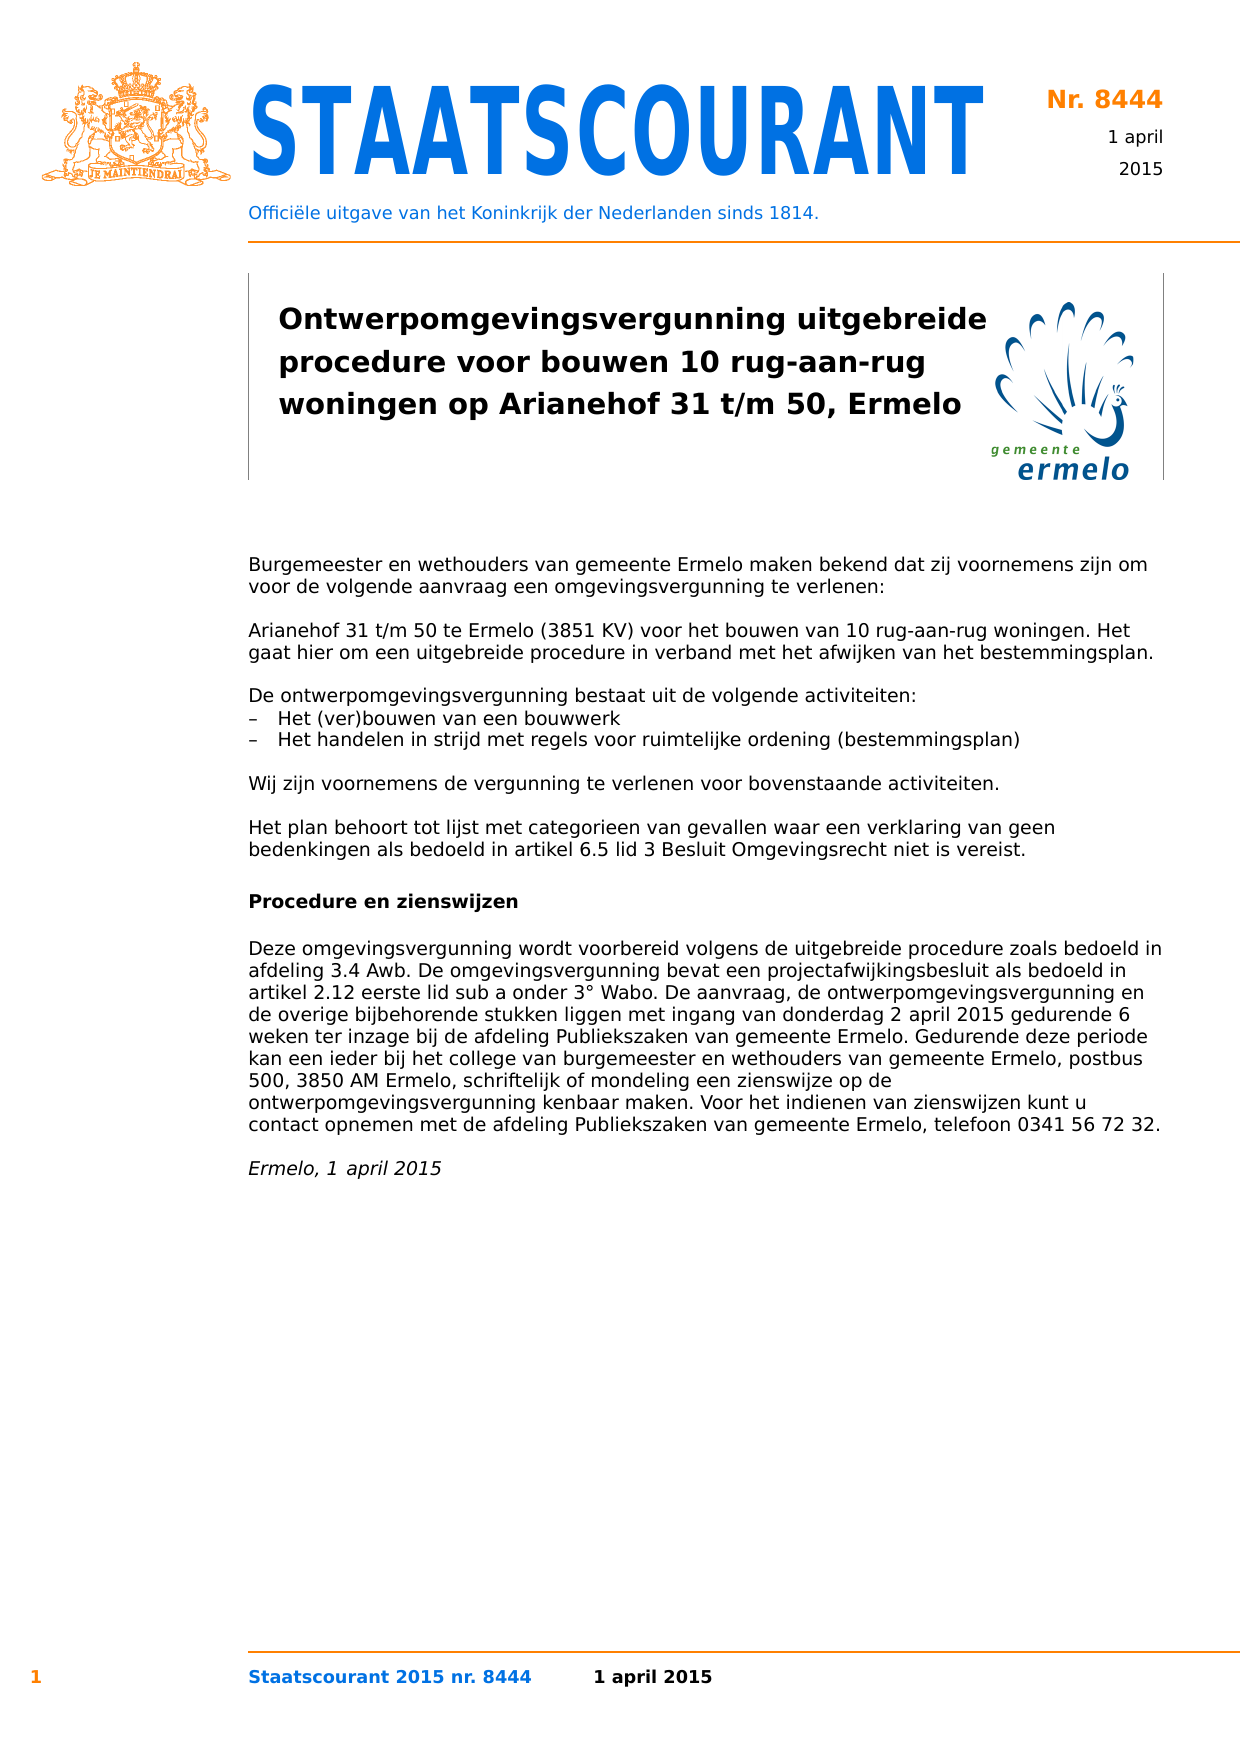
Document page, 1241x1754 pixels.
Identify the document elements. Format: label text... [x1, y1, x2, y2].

text Ermelo, 1 april 2015 [248, 1158, 1163, 1180]
table_cell 1 april [998, 121, 1240, 153]
table_cell Officiële uitgave van het Koninkrijk der Nederlanden sinds 1814. [248, 203, 1240, 241]
picture [991, 302, 1134, 480]
subtitle Procedure en zienswijzen [248, 891, 1163, 913]
text Wij zijn voornemens de vergunning te verlenen voor bovenstaande activiteiten. [248, 773, 1163, 795]
picture [41, 62, 231, 186]
table_header [25, 62, 248, 241]
text – Het handelen in strijd met regels voor ruimtelijke ordening (bestemmingsplan) [248, 729, 1163, 751]
text Arianehof 31 t/m 50 te Ermelo (3851 KV) voor het bouwen van 10 rug-aan-rug woningen. Het gaat hier om een uitgebreide procedure in verband met het afwijken van het bestemmingsplan. [248, 619, 1163, 663]
text – Het (ver)bouwen van een bouwwerk [248, 707, 1163, 729]
text Het plan behoort tot lijst met categorieen van gevallen waar een verklaring van geen bedenkingen als bedoeld in artikel 6.5 lid 3 Besluit Omgevingsrecht niet is vereist. [248, 817, 1163, 861]
table_header Nr. 8444 [998, 62, 1240, 121]
text Burgemeester en wethouders van gemeente Ermelo maken bekend dat zij voornemens zijn om voor de volgende aanvraag een omgevingsvergunning te verlenen: [248, 554, 1163, 598]
text Deze omgevingsvergunning wordt voorbereid volgens de uitgebreide procedure zoals bedoeld in afdeling 3.4 Awb. De omgevingsvergunning bevat een projectafwijkingsbesluit als bedoeld in artikel 2.12 eerste lid sub a onder 3° Wabo. De aanvraag, de ontwerpomgevingsvergunning en de overige bijbehorende stukken liggen met ingang van donderdag 2 april 2015 gedurende 6 weken ter inzage bij de afdeling Publiekszaken van gemeente Ermelo. Gedurende deze periode kan een ieder bij het college van burgemeester en wethouders van gemeente Ermelo, postbus 500, 3850 AM Ermelo, schriftelijk of mondeling een zienswijze op de ontwerpomgevingsvergunning kenbaar maken. Voor het indienen van zienswijzen kunt u contact opnemen met de afdeling Publiekszaken van gemeente Ermelo, telefoon 0341 56 72 32. [248, 938, 1163, 1136]
text De ontwerpomgevingsvergunning bestaat uit de volgende activiteiten: [248, 685, 1163, 707]
table_cell 2015 [998, 153, 1240, 203]
subtitle Ontwerpomgevingsvergunning uitgebreide procedure voor bouwen 10 rug-aan-rug woningen op Arianehof 31 t/m 50, Ermelo [249, 273, 1163, 480]
table_header STAATSCOURANT [248, 62, 998, 203]
